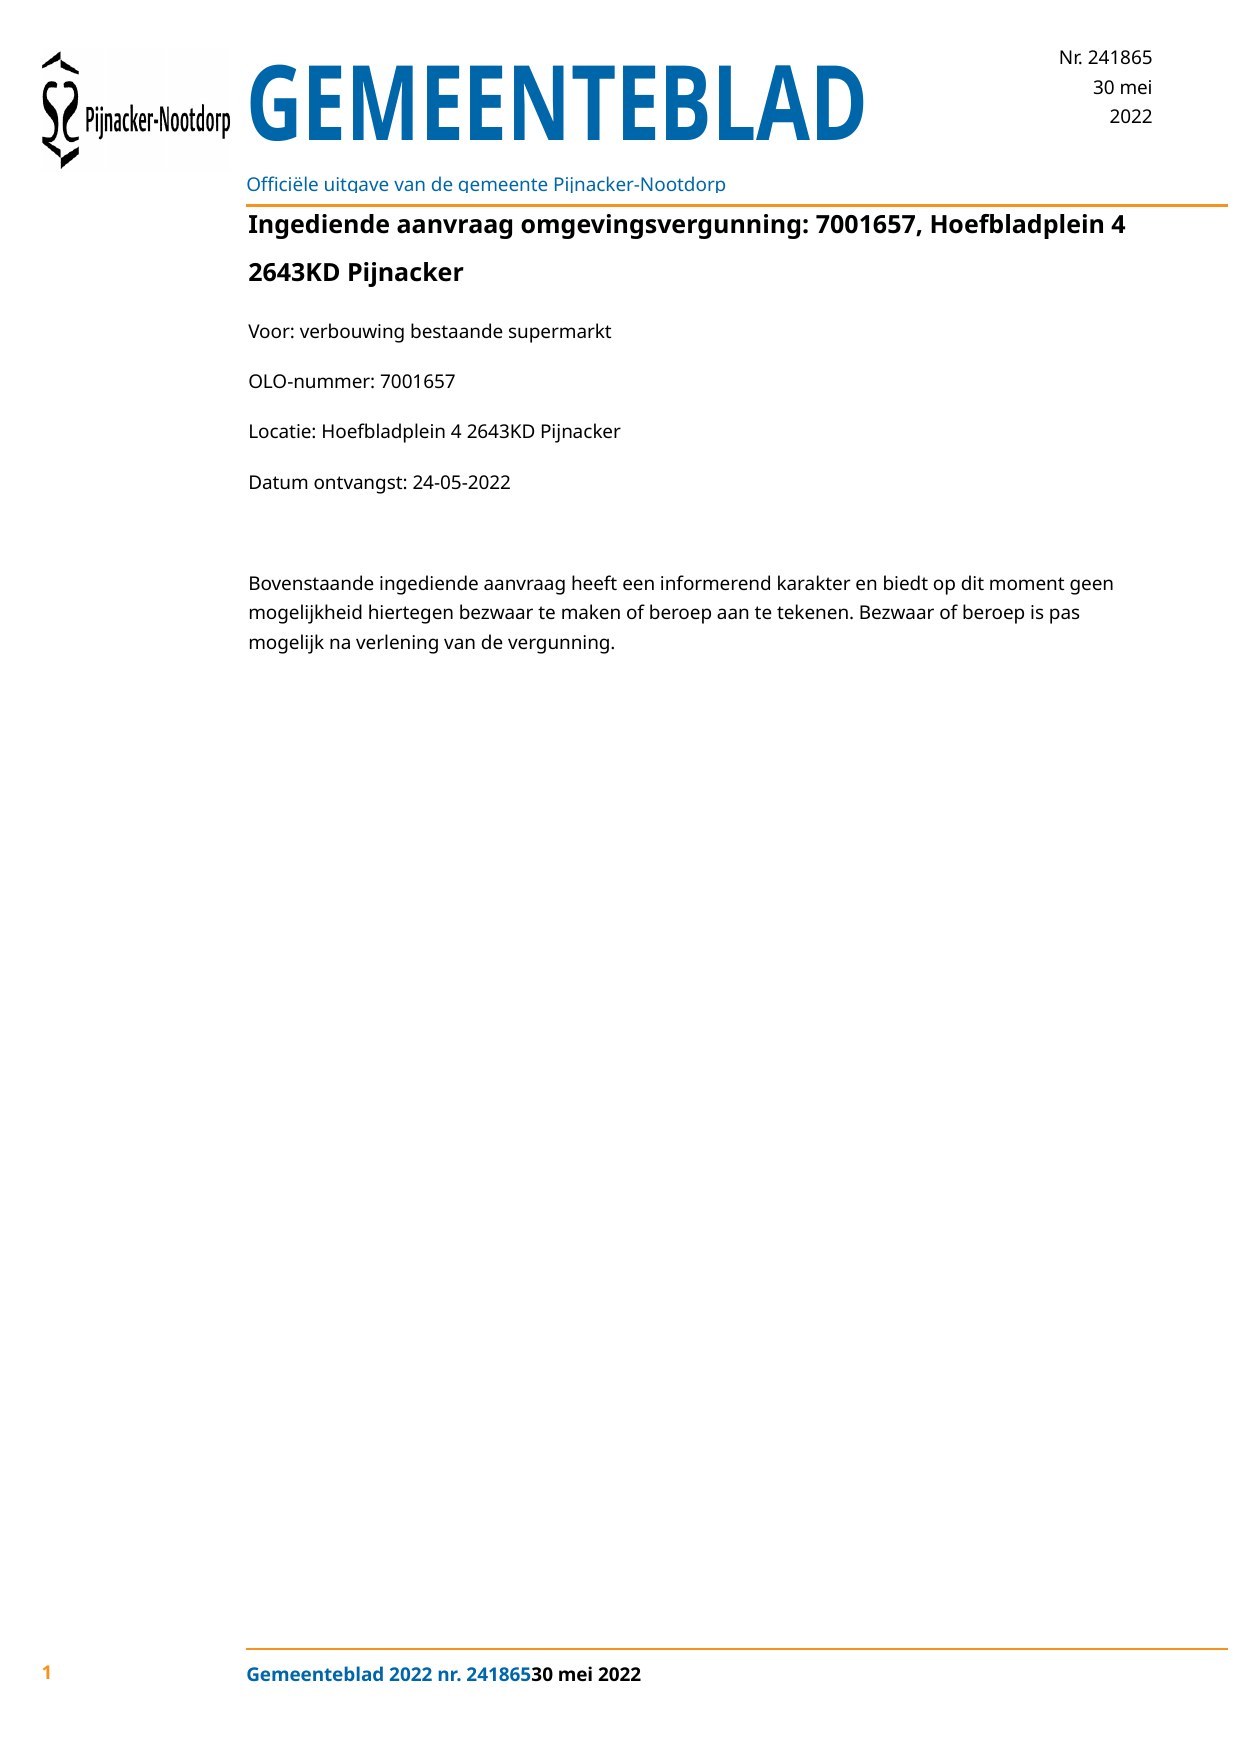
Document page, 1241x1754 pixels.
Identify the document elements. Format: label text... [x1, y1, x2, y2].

text Datum ontvangst: 24-05-2022 [248, 469, 1152, 495]
text Bovenstaande ingediende aanvraag heeft een informerend karakter en biedt op dit moment geen mogelijkheid hiertegen bezwaar te maken of beroep aan te tekenen. Bezwaar of beroep is pas mogelijk na verlening van de vergunning. [248, 570, 1152, 655]
text Voor: verbouwing bestaande supermarkt [248, 318, 1152, 344]
picture [41, 47, 231, 172]
text Locatie: Hoefbladplein 4 2643KD Pijnacker [248, 419, 1152, 444]
text Ingediende aanvraag omgevingsvergunning: 7001657, Hoefbladplein 4 2643KD Pijnacker [248, 207, 1152, 288]
text OLO-nummer: 7001657 [248, 368, 1152, 394]
